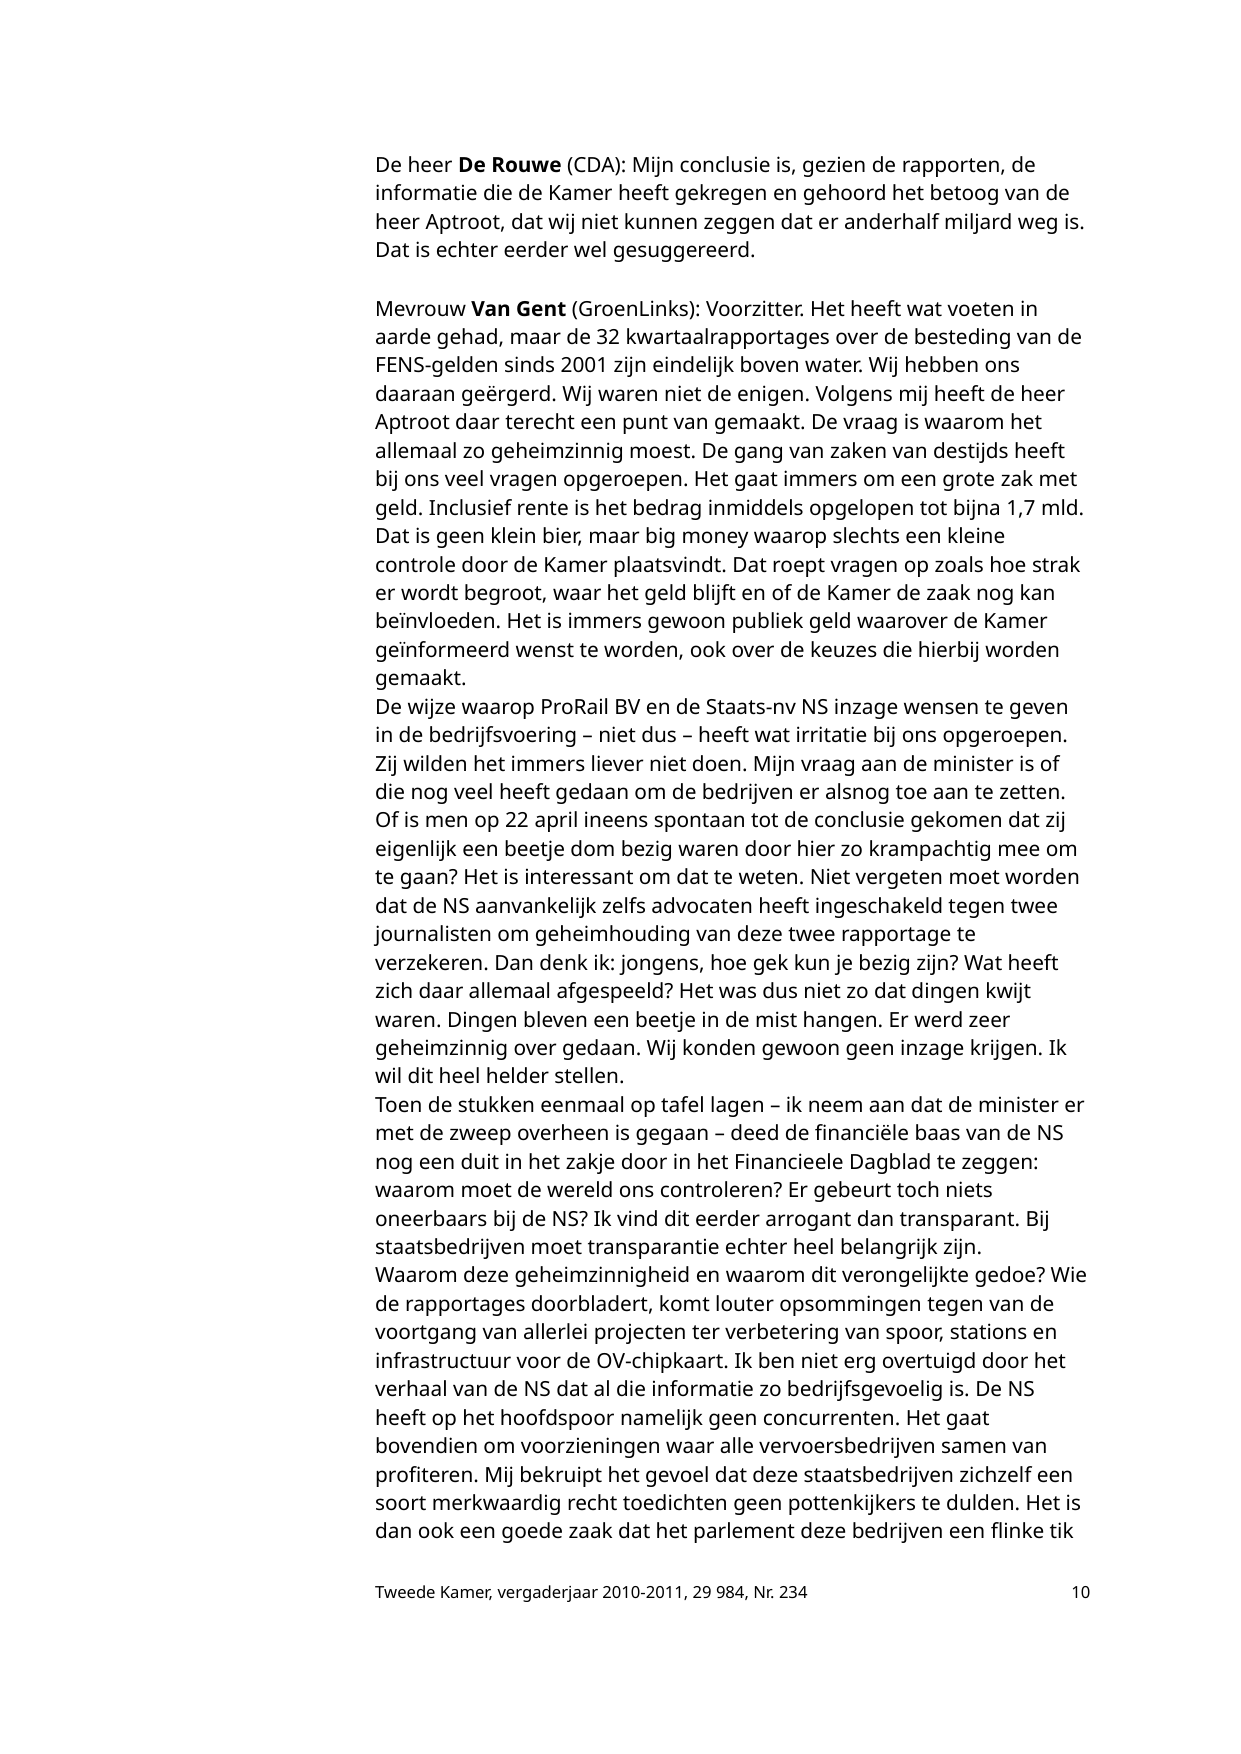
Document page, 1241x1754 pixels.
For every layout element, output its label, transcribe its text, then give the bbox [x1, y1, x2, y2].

text Toen de stukken eenmaal op tafel lagen – ik neem aan dat de minister er met de zweep overheen is gegaan – deed de financiële baas van de NS nog een duit in het zakje door in het Financieele Dagblad te zeggen: waarom moet de wereld ons controleren? Er gebeurt toch niets oneerbaars bij de NS? Ik vind dit eerder arrogant dan transparant. Bij staatsbedrijven moet transparantie echter heel belangrijk zijn. [375, 1090, 1090, 1261]
text Mevrouw Van Gent (GroenLinks): Voorzitter. Het heeft wat voeten in aarde gehad, maar de 32 kwartaalrapportages over de besteding van de FENS-gelden sinds 2001 zijn eindelijk boven water. Wij hebben ons daaraan geërgerd. Wij waren niet de enigen. Volgens mij heeft de heer Aptroot daar terecht een punt van gemaakt. De vraag is waarom het allemaal zo geheimzinnig moest. De gang van zaken van destijds heeft bij ons veel vragen opgeroepen. Het gaat immers om een grote zak met geld. Inclusief rente is het bedrag inmiddels opgelopen tot bijna 1,7 mld. Dat is geen klein bier, maar big money waarop slechts een kleine controle door de Kamer plaatsvindt. Dat roept vragen op zoals hoe strak er wordt begroot, waar het geld blijft en of de Kamer de zaak nog kan beïnvloeden. Het is immers gewoon publiek geld waarover de Kamer geïnformeerd wenst te worden, ook over de keuzes die hierbij worden gemaakt. [375, 294, 1090, 692]
text Waarom deze geheimzinnigheid en waarom dit verongelijkte gedoe? Wie de rapportages doorbladert, komt louter opsommingen tegen van de voortgang van allerlei projecten ter verbetering van spoor, stations en infrastructuur voor de OV-chipkaart. Ik ben niet erg overtuigd door het verhaal van de NS dat al die informatie zo bedrijfsgevoelig is. De NS heeft op het hoofdspoor namelijk geen concurrenten. Het gaat bovendien om voorzieningen waar alle vervoersbedrijven samen van profiteren. Mij bekruipt het gevoel dat deze staatsbedrijven zichzelf een soort merkwaardig recht toedichten geen pottenkijkers te dulden. Het is dan ook een goede zaak dat het parlement deze bedrijven een flinke tik [375, 1261, 1090, 1545]
text De wijze waarop ProRail BV en de Staats-nv NS inzage wensen te geven in de bedrijfsvoering – niet dus – heeft wat irritatie bij ons opgeroepen. Zij wilden het immers liever niet doen. Mijn vraag aan de minister is of die nog veel heeft gedaan om de bedrijven er alsnog toe aan te zetten. Of is men op 22 april ineens spontaan tot de conclusie gekomen dat zij eigenlijk een beetje dom bezig waren door hier zo krampachtig mee om te gaan? Het is interessant om dat te weten. Niet vergeten moet worden dat de NS aanvankelijk zelfs advocaten heeft ingeschakeld tegen twee journalisten om geheimhouding van deze twee rapportage te verzekeren. Dan denk ik: jongens, hoe gek kun je bezig zijn? Wat heeft zich daar allemaal afgespeeld? Het was dus niet zo dat dingen kwijt waren. Dingen bleven een beetje in de mist hangen. Er werd zeer geheimzinnig over gedaan. Wij konden gewoon geen inzage krijgen. Ik wil dit heel helder stellen. [375, 692, 1090, 1090]
text De heer De Rouwe (CDA): Mijn conclusie is, gezien de rapporten, de informatie die de Kamer heeft gekregen en gehoord het betoog van de heer Aptroot, dat wij niet kunnen zeggen dat er anderhalf miljard weg is. Dat is echter eerder wel gesuggereerd. [375, 150, 1090, 264]
